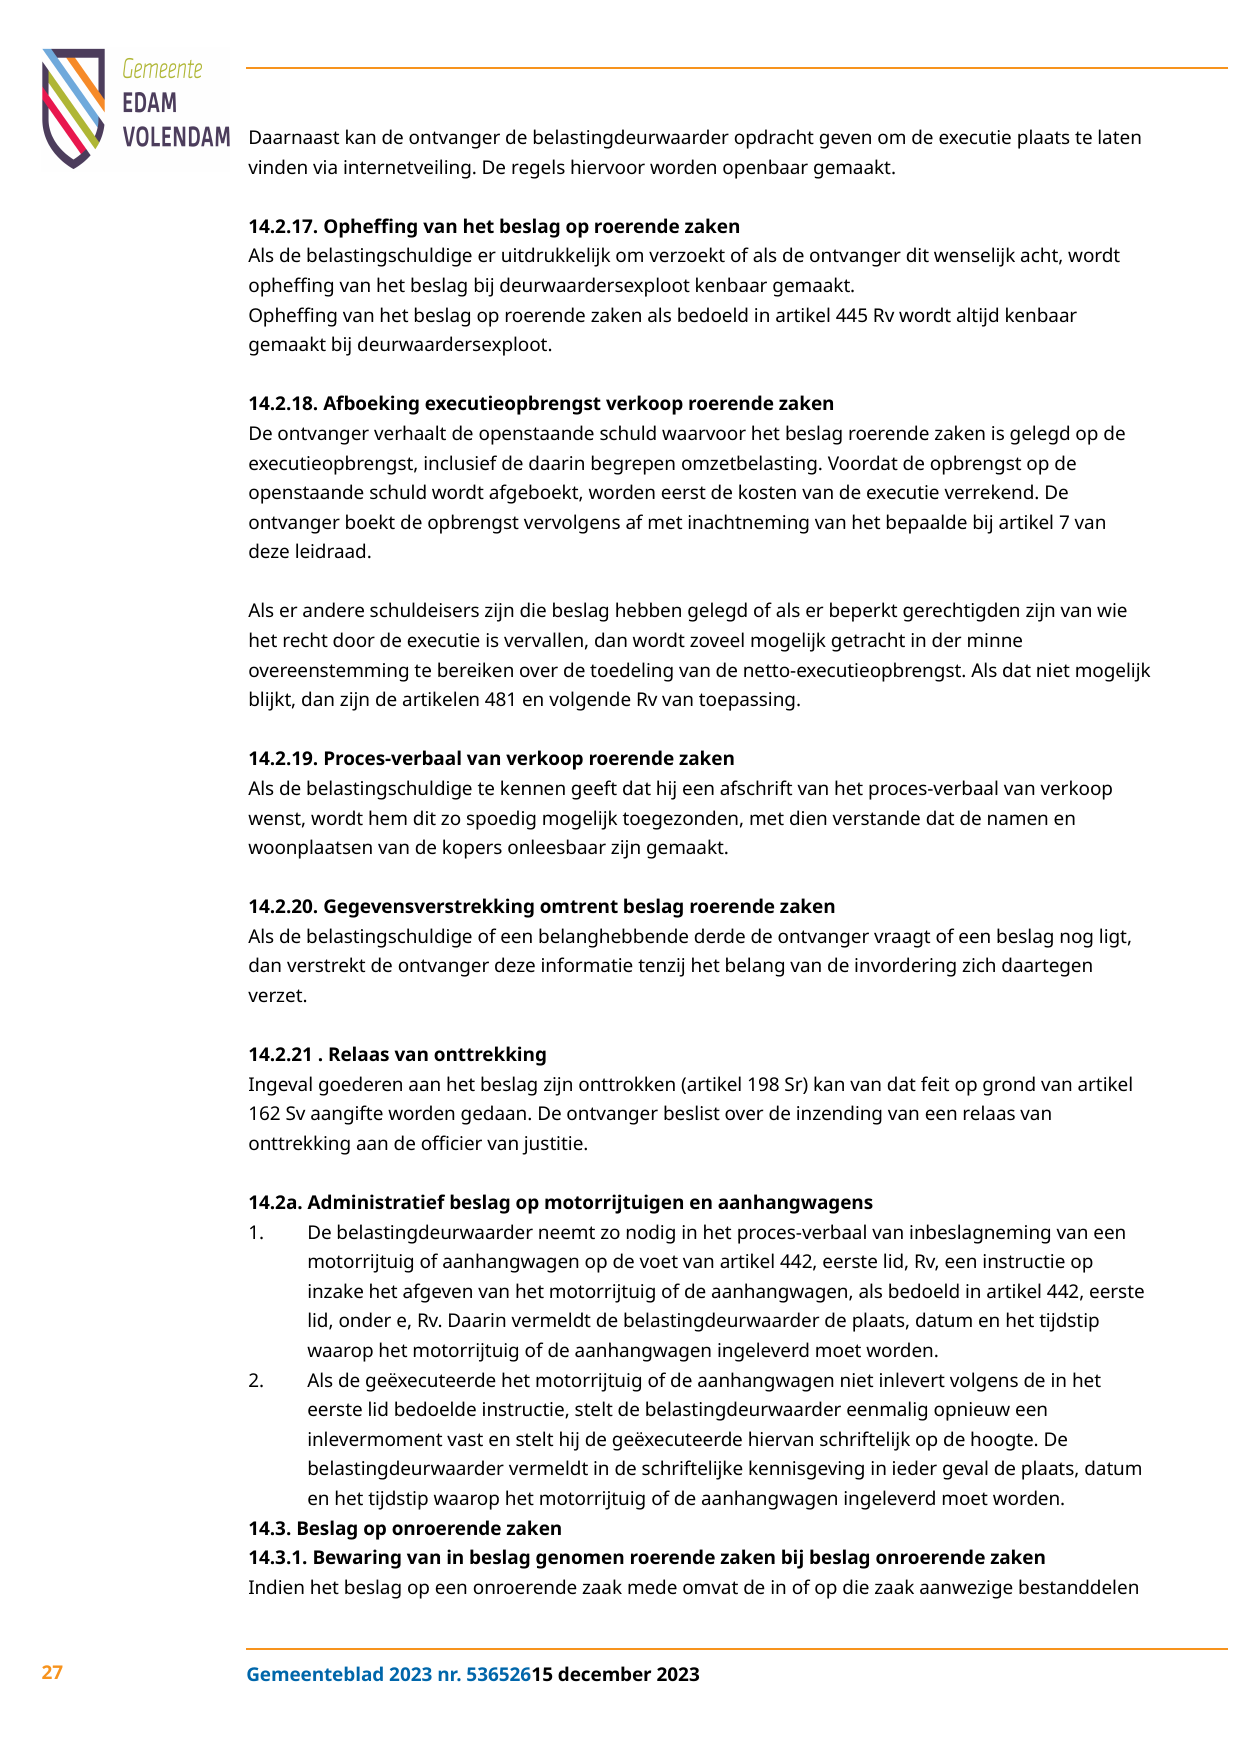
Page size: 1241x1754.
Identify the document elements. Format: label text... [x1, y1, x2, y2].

picture [41, 47, 231, 172]
text 14.2.19. Proces-verbaal van verkoop roerende zaken [248, 746, 1152, 771]
text 14.3. Beslag op onroerende zaken [248, 1515, 1152, 1541]
list Als de geëxecuteerde het motorrijtuig of de aanhangwagen niet inlevert volgens de in het eerste lid bedoelde instructie, stelt de belastingdeurwaarder eenmalig opnieuw een inlevermoment vast en stelt hij de geëxecuteerde hiervan schriftelijk op de hoogte. De belastingdeurwaarder vermeldt in de schriftelijke kennisgeving in ieder geval de plaats, datum en het tijdstip waarop het motorrijtuig of de aanhangwagen ingeleverd moet worden. [248, 1367, 1152, 1511]
text Daarnaast kan de ontvanger de belastingdeurwaarder opdracht geven om de executie plaats te laten vinden via internetveiling. De regels hiervoor worden openbaar gemaakt. [248, 124, 1152, 180]
list De belastingdeurwaarder neemt zo nodig in het proces-verbaal van inbeslagneming van een motorrijtuig of aanhangwagen op de voet van artikel 442, eerste lid, Rv, een instructie op inzake het afgeven van het motorrijtuig of de aanhangwagen, als bedoeld in artikel 442, eerste lid, onder e, Rv. Daarin vermeldt de belastingdeurwaarder de plaats, datum en het tijdstip waarop het motorrijtuig of de aanhangwagen ingeleverd moet worden. [248, 1219, 1152, 1363]
text Als er andere schuldeisers zijn die beslag hebben gelegd of als er beperkt gerechtigden zijn van wie het recht door de executie is vervallen, dan wordt zoveel mogelijk getracht in der minne overeenstemming te bereiken over de toedeling van de netto-executieopbrengst. Als dat niet mogelijk blijkt, dan zijn de artikelen 481 en volgende Rv van toepassing. [248, 598, 1152, 712]
text Ingeval goederen aan het beslag zijn onttrokken (artikel 198 Sr) kan van dat feit op grond van artikel 162 Sv aangifte worden gedaan. De ontvanger beslist over de inzending van een relaas van onttrekking aan de officier van justitie. [248, 1071, 1152, 1156]
text De ontvanger verhaalt de openstaande schuld waarvoor het beslag roerende zaken is gelegd op de executieopbrengst, inclusief de daarin begrepen omzetbelasting. Voordat de opbrengst op de openstaande schuld wordt afgeboekt, worden eerst de kosten van de executie verrekend. De ontvanger boekt de opbrengst vervolgens af met inachtneming van het bepaalde bij artikel 7 van deze leidraad. [248, 420, 1152, 564]
text 14.2.21 . Relaas van onttrekking [248, 1041, 1152, 1067]
text Indien het beslag op een onroerende zaak mede omvat de in of op die zaak aanwezige bestanddelen [248, 1574, 1152, 1600]
text Als de belastingschuldige er uitdrukkelijk om verzoekt of als de ontvanger dit wenselijk acht, wordt opheffing van het beslag bij deurwaardersexploot kenbaar gemaakt. [248, 243, 1152, 298]
text Als de belastingschuldige te kennen geeft dat hij een afschrift van het proces-verbaal van verkoop wenst, wordt hem dit zo spoedig mogelijk toegezonden, met dien verstande dat de namen en woonplaatsen van de kopers onleesbaar zijn gemaakt. [248, 775, 1152, 860]
text 14.2.17. Opheffing van het beslag op roerende zaken [248, 213, 1152, 239]
text 14.3.1. Bewaring van in beslag genomen roerende zaken bij beslag onroerende zaken [248, 1544, 1152, 1570]
text Als de belastingschuldige of een belanghebbende derde de ontvanger vraagt of een beslag nog ligt, dan verstrekt de ontvanger deze informatie tenzij het belang van de invordering zich daartegen verzet. [248, 923, 1152, 1008]
text 14.2a. Administratief beslag op motorrijtuigen en aanhangwagens [248, 1189, 1152, 1215]
text 14.2.20. Gegevensverstrekking omtrent beslag roerende zaken [248, 893, 1152, 919]
text 14.2.18. Afboeking executieopbrengst verkoop roerende zaken [248, 391, 1152, 416]
text Opheffing van het beslag op roerende zaken als bedoeld in artikel 445 Rv wordt altijd kenbaar gemaakt bij deurwaardersexploot. [248, 302, 1152, 357]
